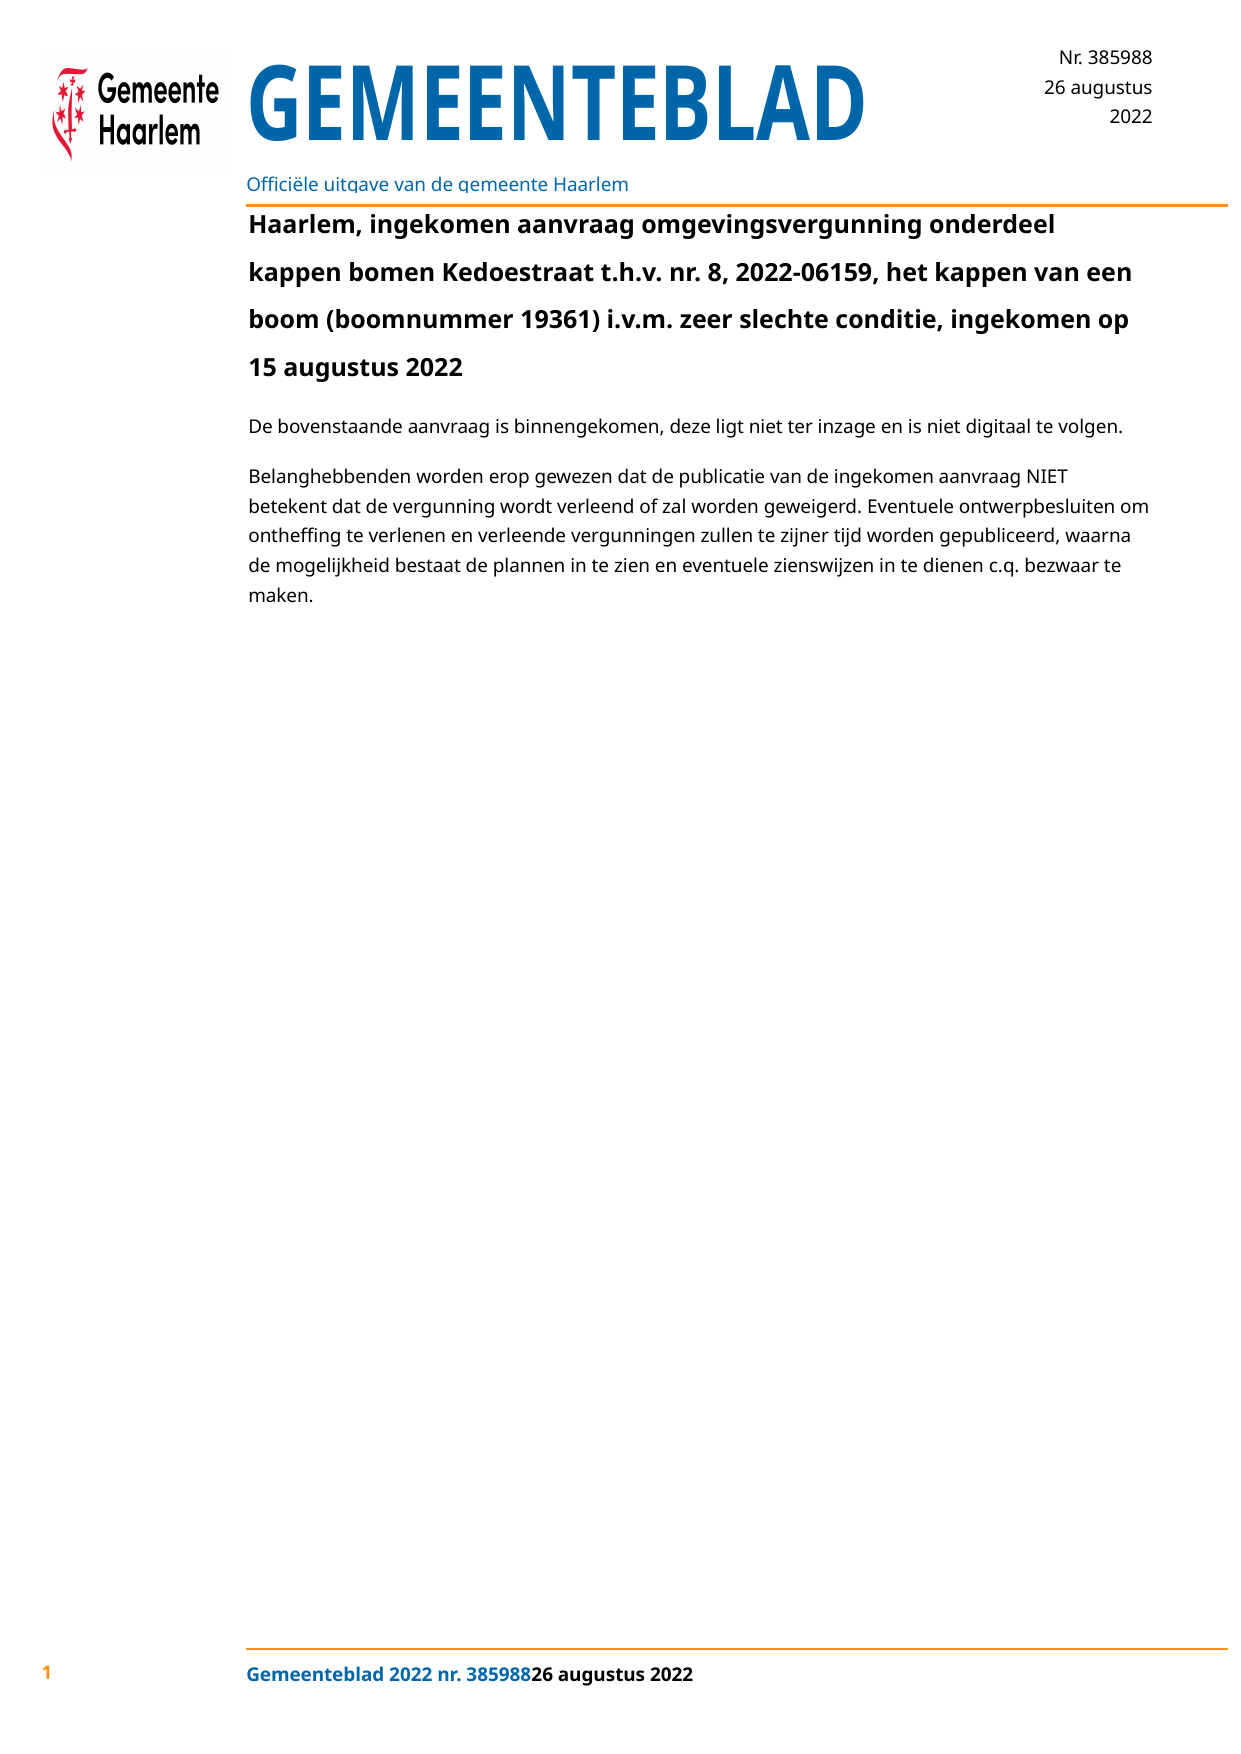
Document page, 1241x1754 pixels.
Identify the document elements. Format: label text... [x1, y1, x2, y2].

text Belanghebbenden worden erop gewezen dat de publicatie van de ingekomen aanvraag NIET betekent dat de vergunning wordt verleend of zal worden geweigerd. Eventuele ontwerpbesluiten om ontheffing te verlenen en verleende vergunningen zullen te zijner tijd worden gepubliceerd, waarna de mogelijkheid bestaat de plannen in te zien en eventuele zienswijzen in te dienen c.q. bezwaar te maken. [248, 463, 1152, 608]
text De bovenstaande aanvraag is binnengekomen, deze ligt niet ter inzage en is niet digitaal te volgen. [248, 413, 1152, 439]
text Haarlem, ingekomen aanvraag omgevingsvergunning onderdeel kappen bomen Kedoestraat t.h.v. nr. 8, 2022-06159, het kappen van een boom (boomnummer 19361) i.v.m. zeer slechte conditie, ingekomen op 15 augustus 2022 [248, 207, 1152, 384]
picture [41, 47, 231, 172]
